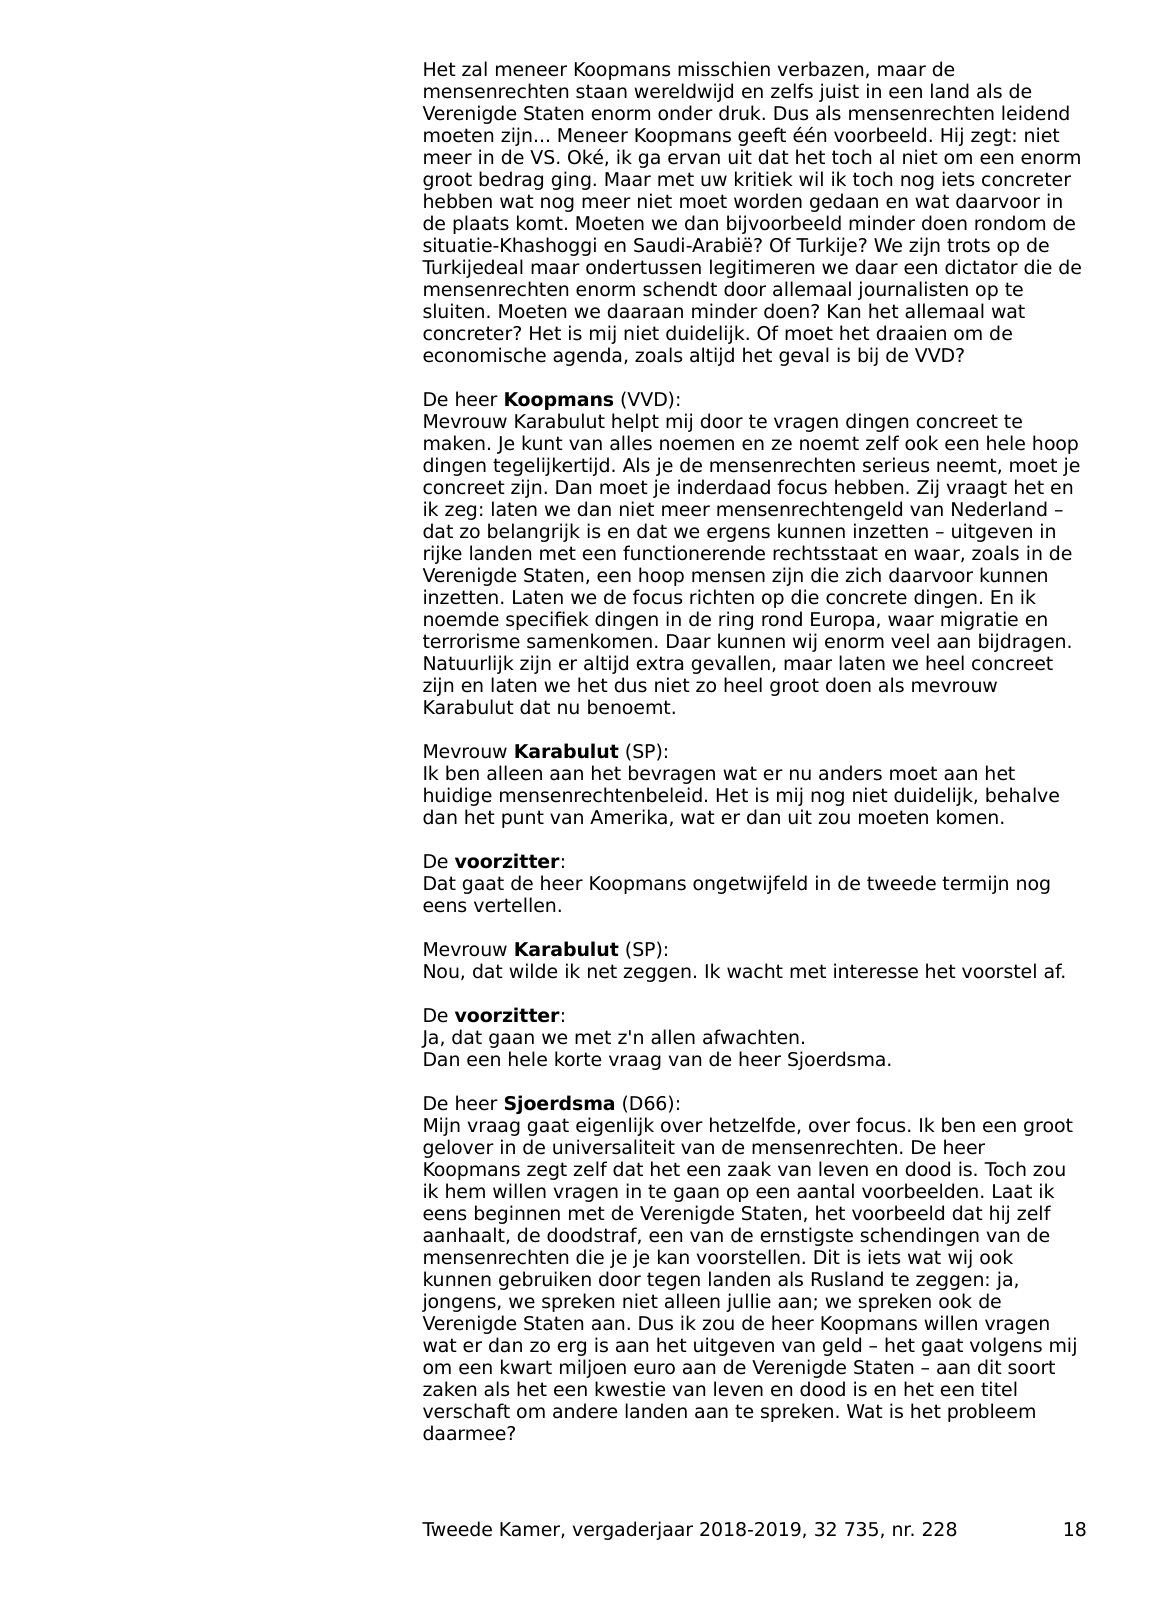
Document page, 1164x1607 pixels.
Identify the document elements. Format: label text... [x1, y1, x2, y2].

text Het zal meneer Koopmans misschien verbazen, maar de mensenrechten staan wereldwijd en zelfs juist in een land als de Verenigde Staten enorm onder druk. Dus als mensenrechten leidend moeten zijn... Meneer Koopmans geeft één voorbeeld. Hij zegt: niet meer in de VS. Oké, ik ga ervan uit dat het toch al niet om een enorm groot bedrag ging. Maar met uw kritiek wil ik toch nog iets concreter hebben wat nog meer niet moet worden gedaan en wat daarvoor in de plaats komt. Moeten we dan bijvoorbeeld minder doen rondom de situatie-Khashoggi en Saudi-Arabië? Of Turkije? We zijn trots op de Turkijedeal maar ondertussen legitimeren we daar een dictator die de mensenrechten enorm schendt door allemaal journalisten op te sluiten. Moeten we daaraan minder doen? Kan het allemaal wat concreter? Het is mij niet duidelijk. Of moet het draaien om de economische agenda, zoals altijd het geval is bij de VVD? [422, 59, 1087, 367]
text Mevrouw Karabulut (SP): [422, 939, 1087, 961]
text Nou, dat wilde ik net zeggen. Ik wacht met interesse het voorstel af. [422, 961, 1087, 983]
text De heer Sjoerdsma (D66): [422, 1093, 1087, 1115]
text Mevrouw Karabulut (SP): [422, 741, 1087, 763]
text Dat gaat de heer Koopmans ongetwijfeld in de tweede termijn nog eens vertellen. [422, 873, 1087, 917]
text Mevrouw Karabulut helpt mij door te vragen dingen concreet te maken. Je kunt van alles noemen en ze noemt zelf ook een hele hoop dingen tegelijkertijd. Als je de mensenrechten serieus neemt, moet je concreet zijn. Dan moet je inderdaad focus hebben. Zij vraagt het en ik zeg: laten we dan niet meer mensenrechtengeld van Nederland – dat zo belangrijk is en dat we ergens kunnen inzetten – uitgeven in rijke landen met een functionerende rechtsstaat en waar, zoals in de Verenigde Staten, een hoop mensen zijn die zich daarvoor kunnen inzetten. Laten we de focus richten op die concrete dingen. En ik noemde specifiek dingen in de ring rond Europa, waar migratie en terrorisme samenkomen. Daar kunnen wij enorm veel aan bijdragen. Natuurlijk zijn er altijd extra gevallen, maar laten we heel concreet zijn en laten we het dus niet zo heel groot doen als mevrouw Karabulut dat nu benoemt. [422, 411, 1087, 719]
text De voorzitter: [422, 1005, 1087, 1027]
text De heer Koopmans (VVD): [422, 389, 1087, 411]
text De voorzitter: [422, 851, 1087, 873]
text Ik ben alleen aan het bevragen wat er nu anders moet aan het huidige mensenrechtenbeleid. Het is mij nog niet duidelijk, behalve dan het punt van Amerika, wat er dan uit zou moeten komen. [422, 763, 1087, 829]
text Mijn vraag gaat eigenlijk over hetzelfde, over focus. Ik ben een groot gelover in de universaliteit van de mensenrechten. De heer Koopmans zegt zelf dat het een zaak van leven en dood is. Toch zou ik hem willen vragen in te gaan op een aantal voorbeelden. Laat ik eens beginnen met de Verenigde Staten, het voorbeeld dat hij zelf aanhaalt, de doodstraf, een van de ernstigste schendingen van de mensenrechten die je je kan voorstellen. Dit is iets wat wij ook kunnen gebruiken door tegen landen als Rusland te zeggen: ja, jongens, we spreken niet alleen jullie aan; we spreken ook de Verenigde Staten aan. Dus ik zou de heer Koopmans willen vragen wat er dan zo erg is aan het uitgeven van geld – het gaat volgens mij om een kwart miljoen euro aan de Verenigde Staten – aan dit soort zaken als het een kwestie van leven en dood is en het een titel verschaft om andere landen aan te spreken. Wat is het probleem daarmee? [422, 1115, 1087, 1445]
text Dan een hele korte vraag van de heer Sjoerdsma. [422, 1049, 1087, 1071]
text Ja, dat gaan we met z'n allen afwachten. [422, 1027, 1087, 1049]
